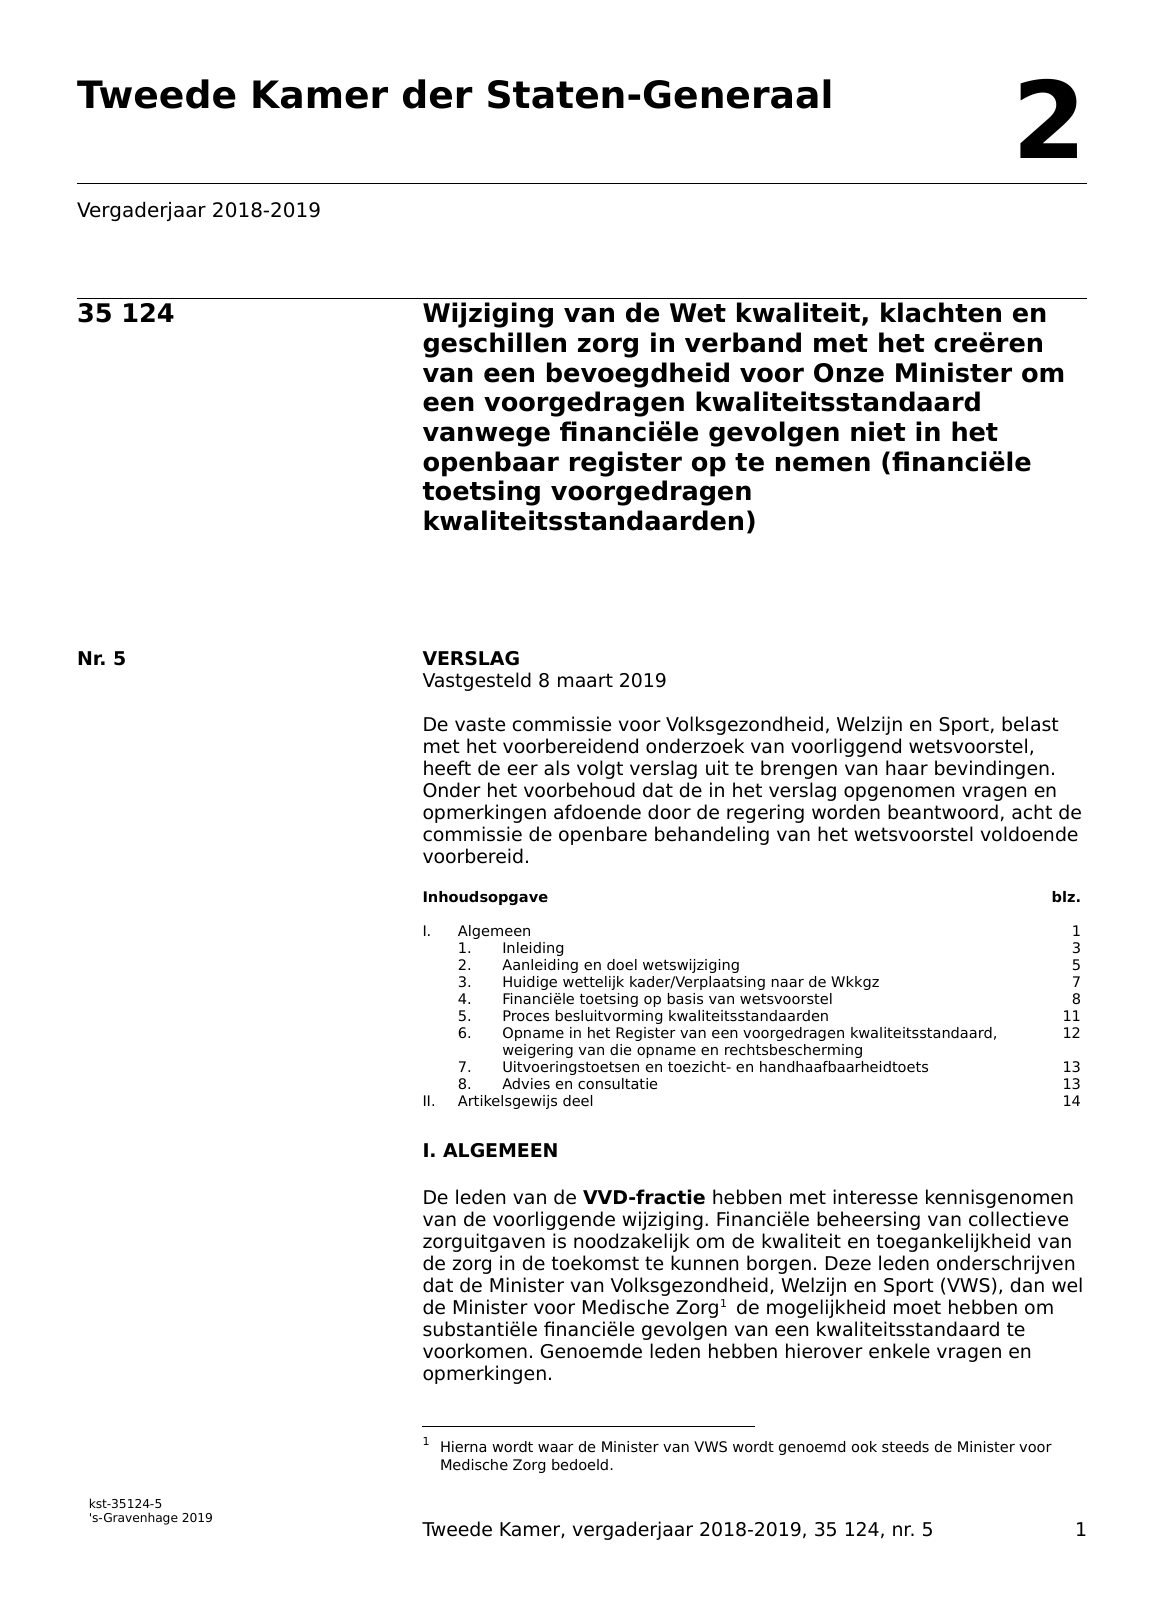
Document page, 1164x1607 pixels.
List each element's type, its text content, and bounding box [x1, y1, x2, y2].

table_cell 13 [1028, 1059, 1087, 1076]
table_cell [422, 940, 452, 957]
table_cell [422, 974, 452, 991]
table_cell 1 [1028, 923, 1087, 940]
table_cell II. [422, 1093, 452, 1110]
table_cell [452, 906, 496, 923]
table_cell 8. [452, 1076, 496, 1093]
table_cell Proces besluitvorming kwaliteitsstandaarden [496, 1008, 1028, 1025]
table_cell Uitvoeringstoetsen en toezicht- en handhaafbaarheidtoets [496, 1059, 1028, 1076]
table_cell [422, 906, 452, 923]
table_cell 12 [1028, 1025, 1087, 1059]
table_cell 5 [1028, 957, 1087, 974]
table_cell Aanleiding en doel wetswijziging [496, 957, 1028, 974]
table_cell Vergaderjaar 2018-2019 [77, 184, 1087, 298]
table_cell [422, 1076, 452, 1093]
table_cell [422, 1059, 452, 1076]
table_cell Financiële toetsing op basis van wetsvoorstel [496, 991, 1028, 1008]
table_header blz. [1028, 889, 1087, 906]
table_cell 3 [1028, 940, 1087, 957]
table_header Inhoudsopgave [422, 889, 1028, 906]
table_cell Opname in het Register van een voorgedragen kwaliteitsstandaard, weigering van die opname en rechtsbescherming [496, 1025, 1028, 1059]
table_cell 11 [1028, 1008, 1087, 1025]
table_cell [496, 906, 1028, 923]
table_cell Algemeen [452, 923, 1028, 940]
table_cell 4. [452, 991, 496, 1008]
table_cell [422, 1025, 452, 1059]
table_cell Huidige wettelijk kader/Verplaatsing naar de Wkkgz [496, 974, 1028, 991]
text Hierna wordt waar de Minister van VWS wordt genoemd ook steeds de Minister voor Medische Zorg bedoeld. [422, 1435, 1087, 1474]
text Vastgesteld 8 maart 2019 [422, 669, 1087, 691]
text Onder het voorbehoud dat de in het verslag opgenomen vragen en opmerkingen afdoende door de regering worden beantwoord, acht de commissie de openbare behandeling van het wetsvoorstel voldoende voorbereid. [422, 779, 1087, 867]
text 's-Gravenhage 2019 [88, 1511, 323, 1525]
table_cell 8 [1028, 991, 1087, 1008]
table_cell 7. [452, 1059, 496, 1076]
table_cell 5. [452, 1008, 496, 1025]
table_cell [1028, 906, 1087, 923]
text De leden van de VVD-fractie hebben met interesse kennisgenomen van de voorliggende wijziging. Financiële beheersing van collectieve zorguitgaven is noodzakelijk om de kwaliteit en toegankelijkheid van de zorg in de toekomst te kunnen borgen. Deze leden onderschrijven dat de Minister van Volksgezondheid, Welzijn en Sport (VWS), dan wel de Minister voor Medische Zorg de mogelijkheid moet hebben om substantiële financiële gevolgen van een kwaliteitsstandaard te voorkomen. Genoemde leden hebben hierover enkele vragen en opmerkingen. [422, 1187, 1087, 1385]
table_cell 1. [452, 940, 496, 957]
text De vaste commissie voor Volksgezondheid, Welzijn en Sport, belast met het voorbereidend onderzoek van voorliggend wetsvoorstel, heeft de eer als volgt verslag uit te brengen van haar bevindingen. [422, 714, 1087, 779]
table_cell Advies en consultatie [496, 1076, 1028, 1093]
subtitle Nr. 5 VERSLAG [77, 647, 1087, 669]
table_cell [422, 957, 452, 974]
table_cell I. [422, 923, 452, 940]
table_cell 7 [1028, 974, 1087, 991]
table_cell 3. [452, 974, 496, 991]
table_cell Artikelsgewijs deel [452, 1093, 1028, 1110]
table_cell 13 [1028, 1076, 1087, 1093]
table_cell 14 [1028, 1093, 1087, 1110]
table_cell [422, 991, 452, 1008]
subtitle 35 124 Wijziging van de Wet kwaliteit, klachten en geschillen zorg in verband met het creëren van een bevoegdheid voor Onze Minister om een voorgedragen kwaliteitsstandaard vanwege financiële gevolgen niet in het openbaar register op te nemen (financiële toetsing voorgedragen kwaliteitsstandaarden) [77, 299, 1087, 536]
table_cell 2. [452, 957, 496, 974]
table_header 2 [886, 59, 1087, 183]
table_header Tweede Kamer der Staten-Generaal [77, 59, 886, 183]
text kst-35124-5 [88, 1497, 323, 1511]
table_cell 6. [452, 1025, 496, 1059]
table_cell [422, 1008, 452, 1025]
subtitle I. ALGEMEEN [422, 1140, 1087, 1162]
table_cell Inleiding [496, 940, 1028, 957]
